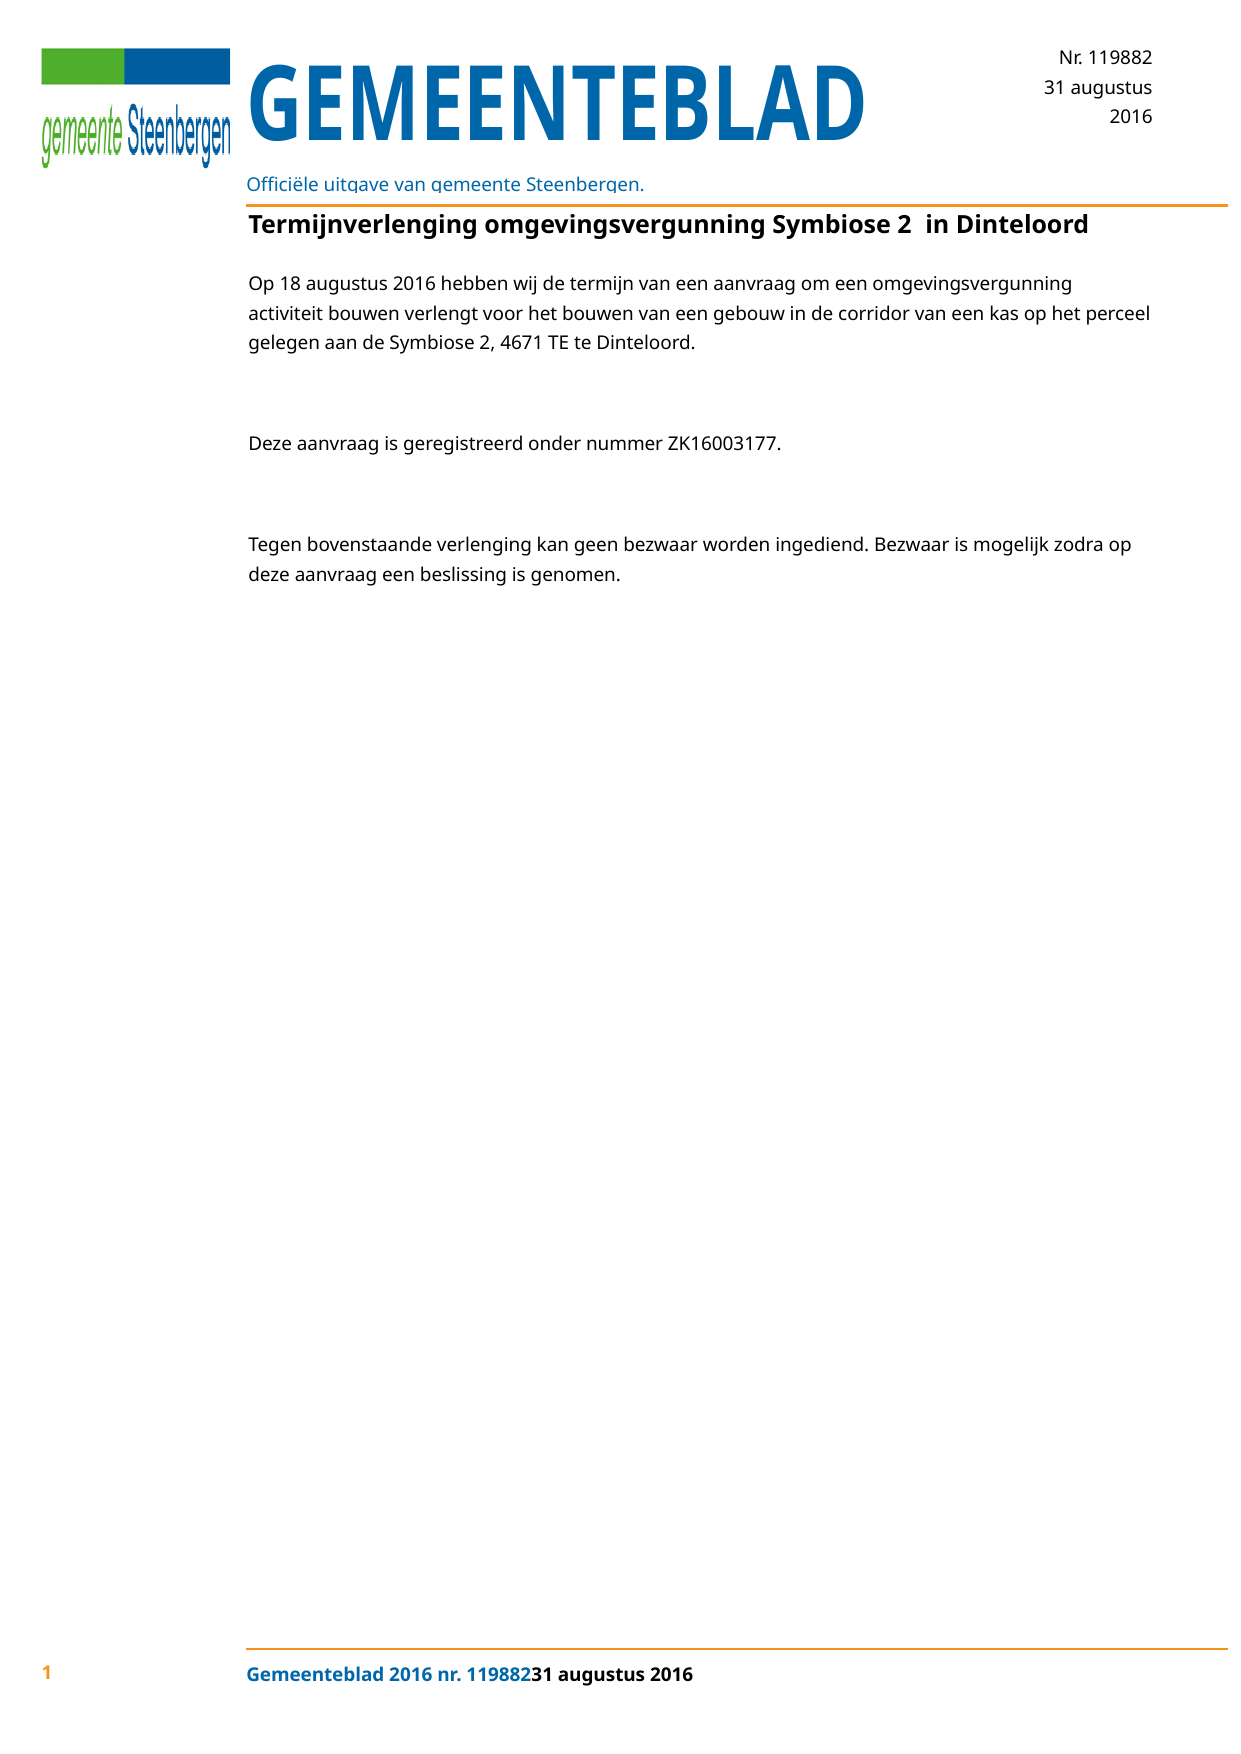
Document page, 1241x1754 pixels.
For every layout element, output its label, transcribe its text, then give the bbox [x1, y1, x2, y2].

text Termijnverlenging omgevingsvergunning Symbiose 2 in Dinteloord [248, 207, 1152, 241]
text Deze aanvraag is geregistreerd onder nummer ZK16003177. [248, 430, 1152, 456]
picture [41, 47, 231, 172]
text Tegen bovenstaande verlenging kan geen bezwaar worden ingediend. Bezwaar is mogelijk zodra op deze aanvraag een beslissing is genomen. [248, 531, 1152, 586]
text Op 18 augustus 2016 hebben wij de termijn van een aanvraag om een omgevingsvergunning activiteit bouwen verlengt voor het bouwen van een gebouw in de corridor van een kas op het perceel gelegen aan de Symbiose 2, 4671 TE te Dinteloord. [248, 270, 1152, 355]
